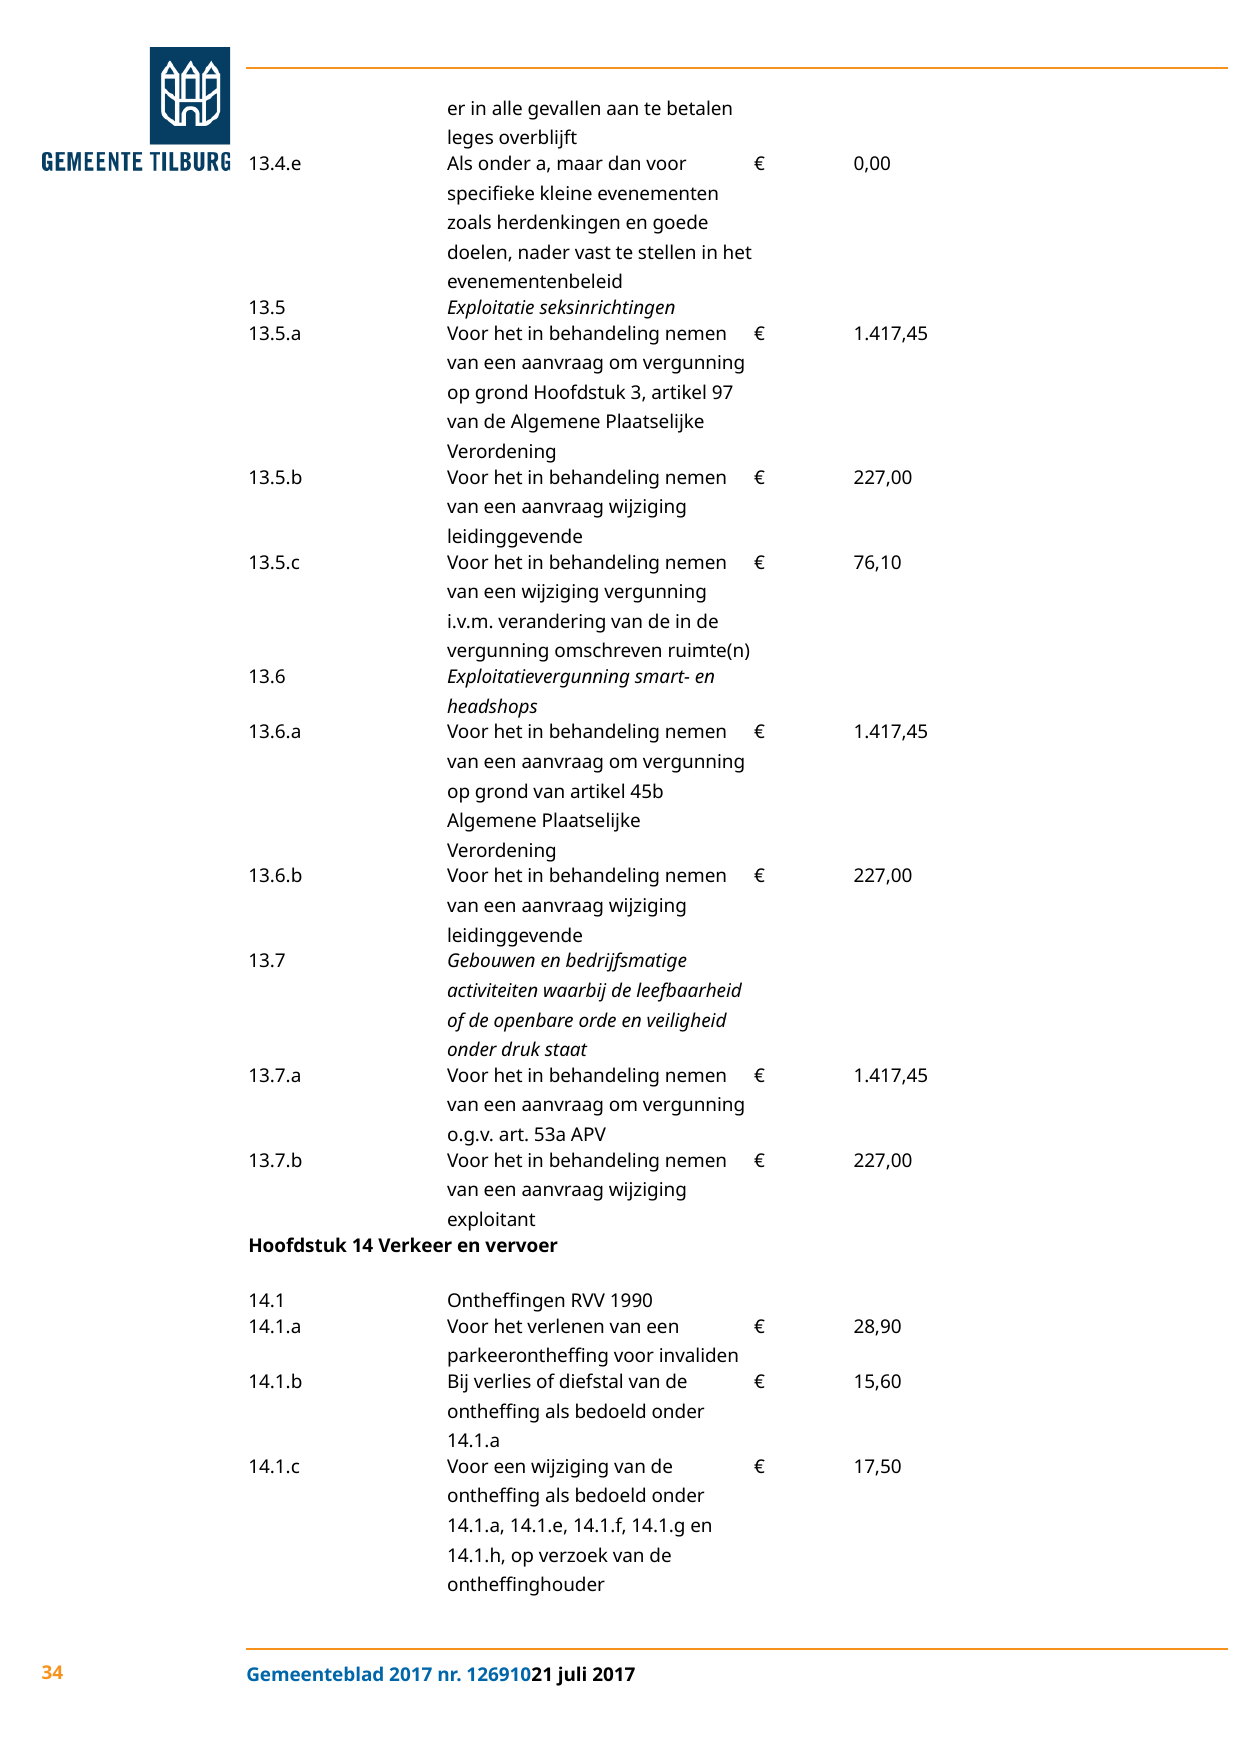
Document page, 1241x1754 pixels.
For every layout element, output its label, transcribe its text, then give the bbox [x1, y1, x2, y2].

table_cell [754, 95, 853, 150]
table_cell Voor het in behandeling nemen van een aanvraag om vergunning op grond Hoofdstuk 3, artikel 97 van de Algemene Plaatselijke Verordening [447, 320, 754, 464]
table_cell 14.1.c [248, 1453, 447, 1597]
table_cell 1.417,45 [853, 320, 1052, 464]
table_cell 227,00 [853, 464, 1052, 549]
table_cell Voor een wijziging van de ontheffing als bedoeld onder 14.1.a, 14.1.e, 14.1.f, 14.1.g en 14.1.h, op verzoek van de ontheffinghouder [447, 1453, 754, 1597]
table_cell 14.1.a [248, 1313, 447, 1368]
table_cell 13.5.b [248, 464, 447, 549]
table_cell Voor het in behandeling nemen van een wijziging vergunning i.v.m. verandering van de in de vergunning omschreven ruimte(n) [447, 549, 754, 663]
table_cell Gebouwen en bedrijfsmatige activiteiten waarbij de leefbaarheid of de openbare orde en veiligheid onder druk staat [447, 948, 754, 1062]
table_cell [853, 1287, 1052, 1313]
table_cell 227,00 [853, 863, 1052, 948]
table_cell Ontheffingen RVV 1990 [447, 1287, 754, 1313]
table_cell 1.417,45 [853, 719, 1052, 863]
table_cell 13.7 [248, 948, 447, 1062]
table_cell er in alle gevallen aan te betalen leges overblijft [447, 95, 754, 150]
table_cell Voor het in behandeling nemen van een aanvraag wijziging leidinggevende [447, 464, 754, 549]
table_cell 0,00 [853, 150, 1052, 294]
table_cell € [754, 150, 853, 294]
table_cell [754, 1287, 853, 1313]
table_cell 227,00 [853, 1147, 1052, 1232]
table_cell € [754, 1313, 853, 1368]
table_cell € [754, 464, 853, 549]
table_cell € [754, 1062, 853, 1147]
table_cell Als onder a, maar dan voor specifieke kleine evenementen zoals herdenkingen en goede doelen, nader vast te stellen in het evenementenbeleid [447, 150, 754, 294]
table_cell [754, 948, 853, 1062]
table_cell € [754, 1453, 853, 1597]
table_cell Voor het in behandeling nemen van een aanvraag om vergunning o.g.v. art. 53a APV [447, 1062, 754, 1147]
table_cell € [754, 719, 853, 863]
table_cell [754, 663, 853, 719]
table_cell 28,90 [853, 1313, 1052, 1368]
table_cell Voor het verlenen van een parkeerontheffing voor invaliden [447, 1313, 754, 1368]
table_cell 14.1.b [248, 1368, 447, 1453]
table_cell 13.4.e [248, 150, 447, 294]
table_cell 13.6.b [248, 863, 447, 948]
table_cell 15,60 [853, 1368, 1052, 1453]
table_cell Voor het in behandeling nemen van een aanvraag om vergunning op grond van artikel 45b Algemene Plaatselijke Verordening [447, 719, 754, 863]
picture [41, 47, 231, 172]
table_cell 13.5.a [248, 320, 447, 464]
table_cell 13.6 [248, 663, 447, 719]
table_cell 13.7.a [248, 1062, 447, 1147]
table_cell € [754, 549, 853, 663]
table_cell 13.5.c [248, 549, 447, 663]
table_cell 13.5 [248, 294, 447, 320]
table_cell [853, 1232, 1052, 1287]
table_cell Exploitatie seksinrichtingen [447, 294, 754, 320]
table_cell € [754, 1368, 853, 1453]
table_cell 76,10 [853, 549, 1052, 663]
table_cell Exploitatievergunning smart- en headshops [447, 663, 754, 719]
table_cell [754, 294, 853, 320]
table_cell 1.417,45 [853, 1062, 1052, 1147]
table_cell Voor het in behandeling nemen van een aanvraag wijziging exploitant [447, 1147, 754, 1232]
table_cell 13.7.b [248, 1147, 447, 1232]
table_cell € [754, 320, 853, 464]
table_cell 13.6.a [248, 719, 447, 863]
table_cell [853, 948, 1052, 1062]
table_cell Voor het in behandeling nemen van een aanvraag wijziging leidinggevende [447, 863, 754, 948]
table_cell € [754, 1147, 853, 1232]
table_cell [853, 663, 1052, 719]
table_cell Hoofdstuk 14 Verkeer en vervoer [248, 1232, 754, 1287]
table_cell 17,50 [853, 1453, 1052, 1597]
table_cell 14.1 [248, 1287, 447, 1313]
table_cell [248, 95, 447, 150]
table_cell € [754, 863, 853, 948]
table_cell [853, 294, 1052, 320]
table_cell [754, 1232, 853, 1287]
table_cell [853, 95, 1052, 150]
table_cell Bij verlies of diefstal van de ontheffing als bedoeld onder 14.1.a [447, 1368, 754, 1453]
